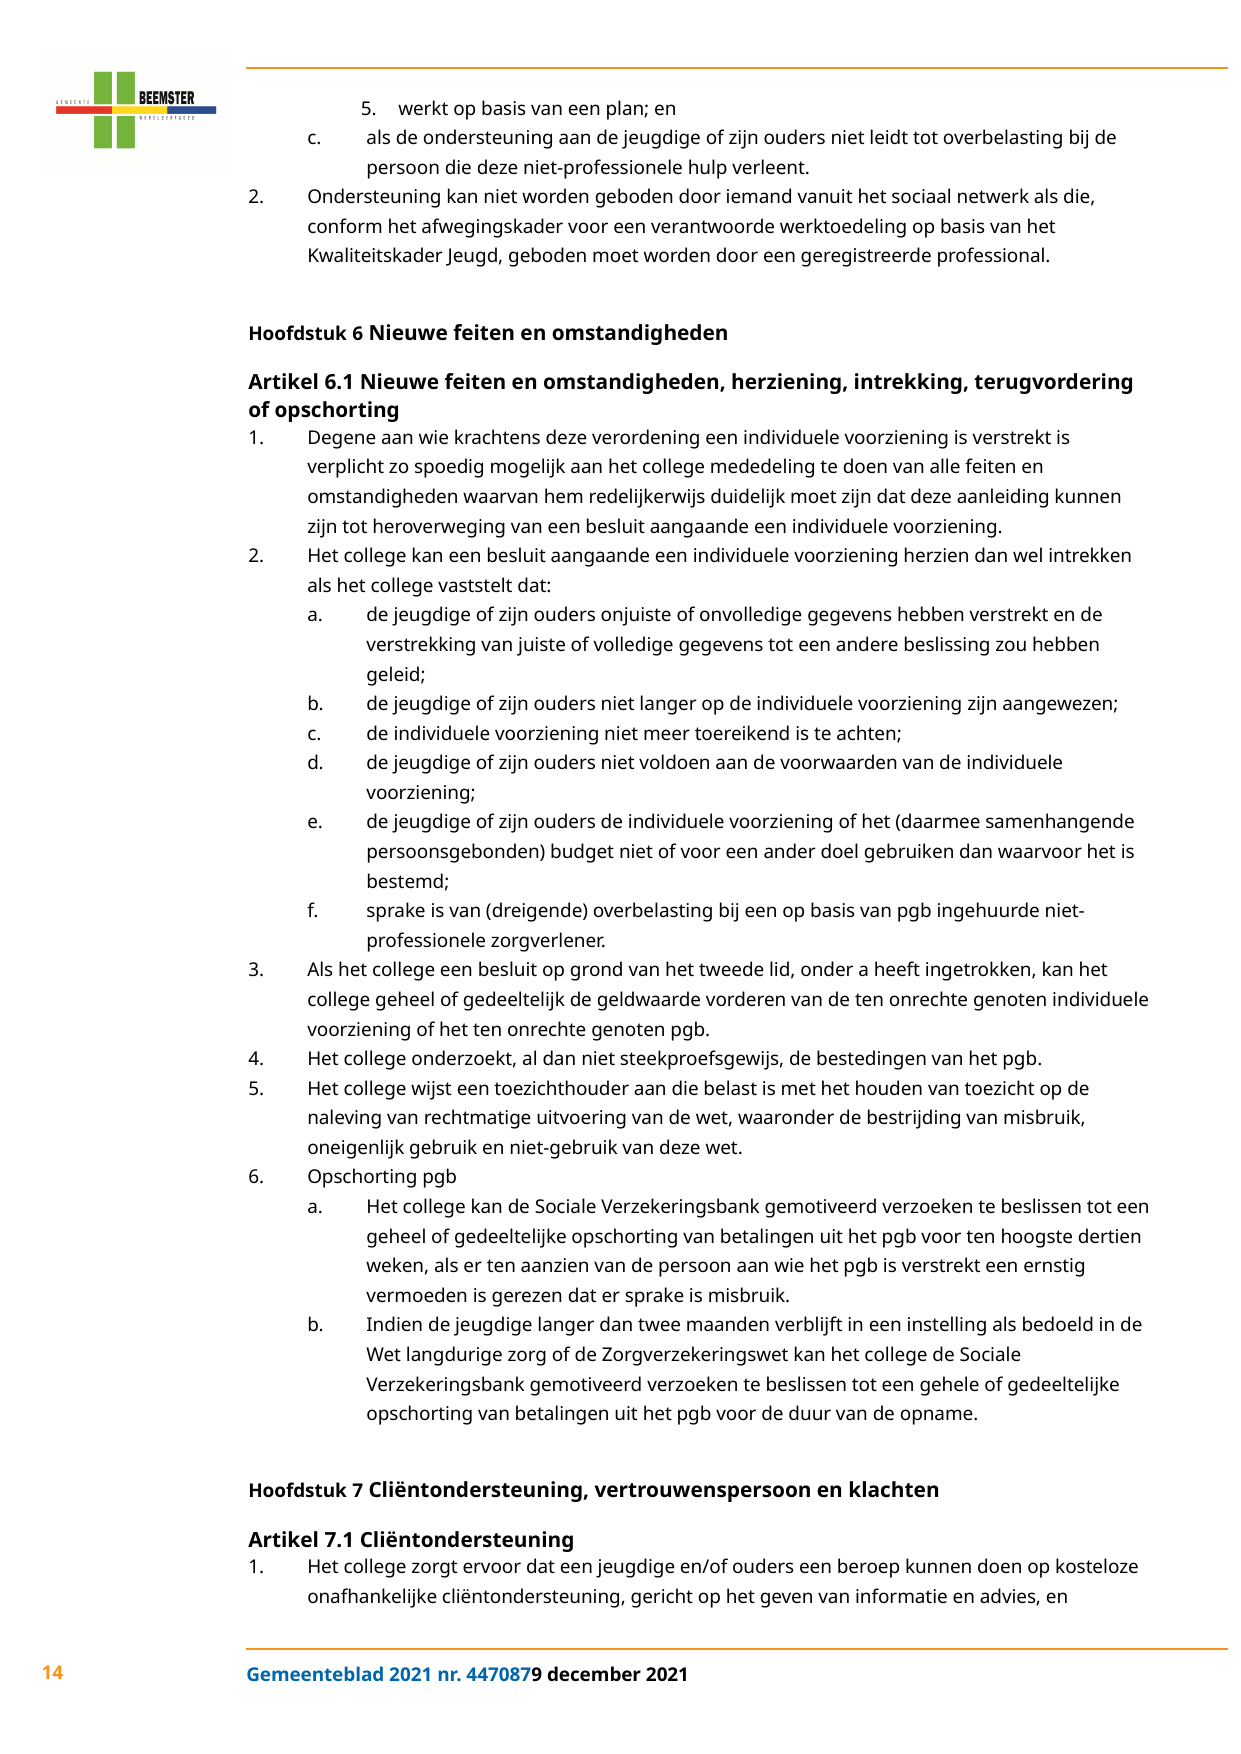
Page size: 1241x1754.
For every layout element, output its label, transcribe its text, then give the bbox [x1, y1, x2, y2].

list als de ondersteuning aan de jeugdige of zijn ouders niet leidt tot overbelasting bij de persoon die deze niet-professionele hulp verleent. [307, 124, 1152, 180]
text Hoofdstuk 6 Nieuwe feiten en omstandigheden [248, 318, 1152, 346]
text Artikel 7.1 Cliëntondersteuning [248, 1525, 1152, 1553]
list Het college zorgt ervoor dat een jeugdige en/of ouders een beroep kunnen doen op kosteloze onafhankelijke cliëntondersteuning, gericht op het geven van informatie en advies, en [248, 1553, 1152, 1608]
list de jeugdige of zijn ouders onjuiste of onvolledige gegevens hebben verstrekt en de verstrekking van juiste of volledige gegevens tot een andere beslissing zou hebben geleid; [307, 602, 1152, 686]
list Het college onderzoekt, al dan niet steekproefsgewijs, de bestedingen van het pgb. [248, 1045, 1152, 1071]
list Ondersteuning kan niet worden geboden door iemand vanuit het sociaal netwerk als die, conform het afwegingskader voor een verantwoorde werktoedeling op basis van het Kwaliteitskader Jeugd, geboden moet worden door een geregistreerde professional. [248, 183, 1152, 268]
list Opschorting pgb [248, 1164, 1152, 1189]
list Het college kan de Sociale Verzekeringsbank gemotiveerd verzoeken te beslissen tot een geheel of gedeeltelijke opschorting van betalingen uit het pgb voor ten hoogste dertien weken, als er ten aanzien van de persoon aan wie het pgb is verstrekt een ernstig vermoeden is gerezen dat er sprake is misbruik. [307, 1193, 1152, 1308]
list Indien de jeugdige langer dan twee maanden verblijft in een instelling als bedoeld in de Wet langdurige zorg of de Zorgverzekeringswet kan het college de Sociale Verzekeringsbank gemotiveerd verzoeken te beslissen tot een gehele of gedeeltelijke opschorting van betalingen uit het pgb voor de duur van de opname. [307, 1312, 1152, 1426]
list Als het college een besluit op grond van het tweede lid, onder a heeft ingetrokken, kan het college geheel of gedeeltelijk de geldwaarde vorderen van de ten onrechte genoten individuele voorziening of het ten onrechte genoten pgb. [248, 957, 1152, 1041]
list Degene aan wie krachtens deze verordening een individuele voorziening is verstrekt is verplicht zo spoedig mogelijk aan het college mededeling te doen van alle feiten en omstandigheden waarvan hem redelijkerwijs duidelijk moet zijn dat deze aanleiding kunnen zijn tot heroverweging van een besluit aangaande een individuele voorziening. [248, 424, 1152, 538]
text Hoofdstuk 7 Cliëntondersteuning, vertrouwenspersoon en klachten [248, 1476, 1152, 1504]
list Het college kan een besluit aangaande een individuele voorziening herzien dan wel intrekken als het college vaststelt dat: [248, 542, 1152, 598]
list de jeugdige of zijn ouders niet voldoen aan de voorwaarden van de individuele voorziening; [307, 749, 1152, 805]
list sprake is van (dreigende) overbelasting bij een op basis van pgb ingehuurde niet-professionele zorgverlener. [307, 897, 1152, 953]
list de individuele voorziening niet meer toereikend is te achten; [307, 720, 1152, 746]
picture [41, 47, 231, 172]
text Artikel 6.1 Nieuwe feiten en omstandigheden, herziening, intrekking, terugvordering of opschorting [248, 367, 1152, 424]
list Het college wijst een toezichthouder aan die belast is met het houden van toezicht op de naleving van rechtmatige uitvoering van de wet, waaronder de bestrijding van misbruik, oneigenlijk gebruik en niet-gebruik van deze wet. [248, 1075, 1152, 1160]
list de jeugdige of zijn ouders de individuele voorziening of het (daarmee samenhangende persoonsgebonden) budget niet of voor een ander doel gebruiken dan waarvoor het is bestemd; [307, 809, 1152, 893]
list werkt op basis van een plan; en [361, 95, 1152, 121]
list de jeugdige of zijn ouders niet langer op de individuele voorziening zijn aangewezen; [307, 690, 1152, 716]
